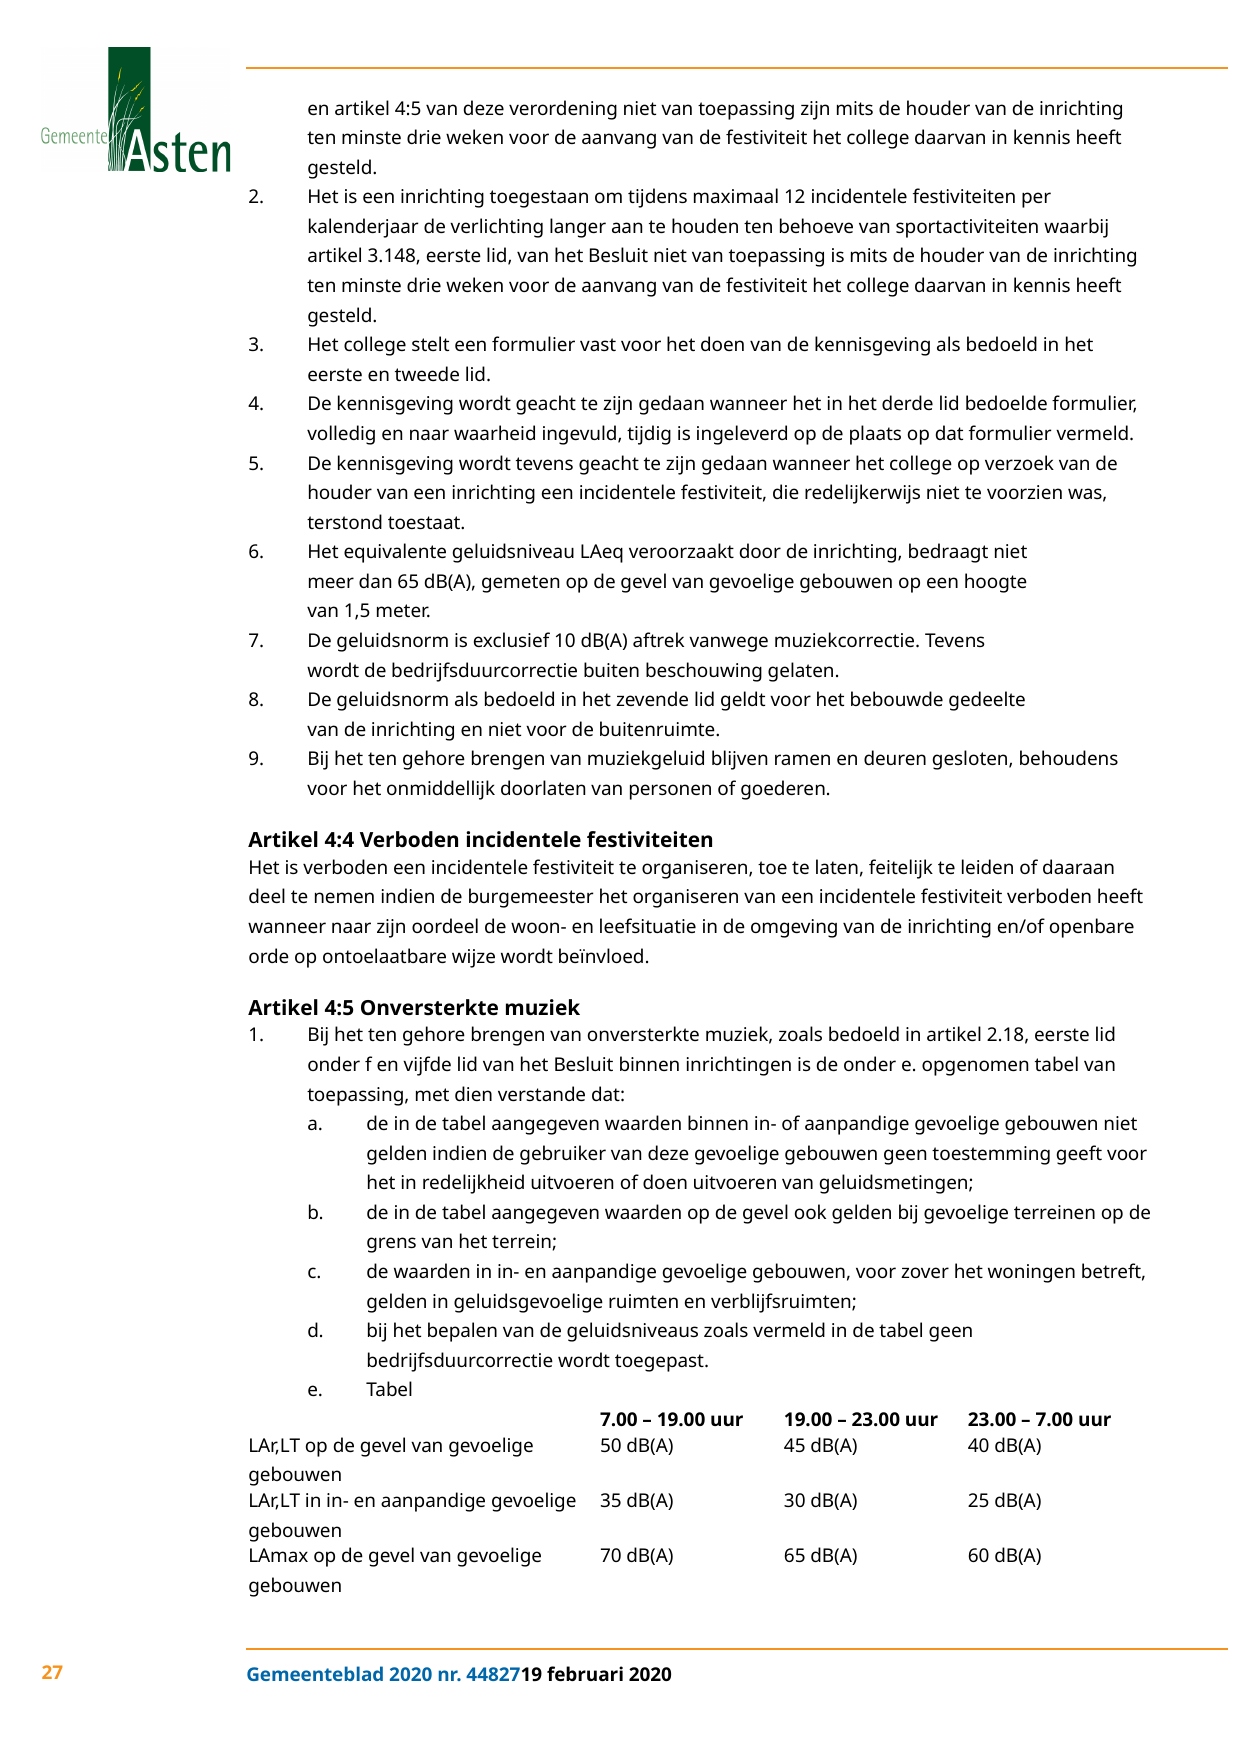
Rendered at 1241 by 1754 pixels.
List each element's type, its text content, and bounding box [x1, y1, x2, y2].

table_cell 30 dB(A) [784, 1488, 968, 1543]
table_cell LAr,LT in in- en aanpandige gevoelige gebouwen [248, 1488, 600, 1543]
list De geluidsnorm is exclusief 10 dB(A) aftrek vanwege muziekcorrectie. Tevens [248, 627, 1152, 653]
table_cell LAr,LT op de gevel van gevoelige gebouwen [248, 1432, 600, 1487]
text Artikel 4:5 Onversterkte muziek [248, 993, 1152, 1022]
list Het is een inrichting toegestaan om tijdens maximaal 12 incidentele festiviteiten per kalenderjaar de verlichting langer aan te houden ten behoeve van sportactiviteiten waarbij artikel 3.148, eerste lid, van het Besluit niet van toepassing is mits de houder van de inrichting ten minste drie weken voor de aanvang van de festiviteit het college daarvan in kennis heeft gesteld. [248, 183, 1152, 328]
table_header [248, 1406, 600, 1432]
list Het college stelt een formulier vast voor het doen van de kennisgeving als bedoeld in het eerste en tweede lid. [248, 331, 1152, 387]
list De geluidsnorm als bedoeld in het zevende lid geldt voor het bebouwde gedeelte [248, 686, 1152, 712]
table_cell 50 dB(A) [600, 1432, 784, 1487]
table_cell 45 dB(A) [784, 1432, 968, 1487]
text Artikel 4:4 Verboden incidentele festiviteiten [248, 826, 1152, 854]
table_cell 65 dB(A) [784, 1543, 968, 1598]
list Het equivalente geluidsniveau LAeq veroorzaakt door de inrichting, bedraagt niet [248, 538, 1152, 564]
list Bij het ten gehore brengen van muziekgeluid blijven ramen en deuren gesloten, behoudens voor het onmiddellijk doorlaten van personen of goederen. [248, 746, 1152, 801]
table_cell 25 dB(A) [968, 1488, 1152, 1543]
table_header 19.00 – 23.00 uur [784, 1406, 968, 1432]
text Het is verboden een incidentele festiviteit te organiseren, toe te laten, feitelijk te leiden of daaraan deel te nemen indien de burgemeester het organiseren van een incidentele festiviteit verboden heeft wanneer naar zijn oordeel de woon- en leefsituatie in de omgeving van de inrichting en/of openbare orde op ontoelaatbare wijze wordt beïnvloed. [248, 854, 1152, 968]
list Bij het ten gehore brengen van onversterkte muziek, zoals bedoeld in artikel 2.18, eerste lid onder f en vijfde lid van het Besluit binnen inrichtingen is de onder e. opgenomen tabel van toepassing, met dien verstande dat: [248, 1022, 1152, 1107]
table_header 23.00 – 7.00 uur [968, 1406, 1152, 1432]
table_header 7.00 – 19.00 uur [600, 1406, 784, 1432]
table_cell 70 dB(A) [600, 1543, 784, 1598]
table_cell 35 dB(A) [600, 1488, 784, 1543]
list van 1,5 meter. [248, 598, 1152, 623]
list De kennisgeving wordt geacht te zijn gedaan wanneer het in het derde lid bedoelde formulier, volledig en naar waarheid ingevuld, tijdig is ingeleverd op de plaats op dat formulier vermeld. [248, 391, 1152, 446]
list Tabel [307, 1377, 1152, 1402]
table_cell 60 dB(A) [968, 1543, 1152, 1598]
list De kennisgeving wordt tevens geacht te zijn gedaan wanneer het college op verzoek van de houder van een inrichting een incidentele festiviteit, die redelijkerwijs niet te voorzien was, terstond toestaat. [248, 450, 1152, 535]
list de in de tabel aangegeven waarden binnen in- of aanpandige gevoelige gebouwen niet gelden indien de gebruiker van deze gevoelige gebouwen geen toestemming geeft voor het in redelijkheid uitvoeren of doen uitvoeren van geluidsmetingen; [307, 1110, 1152, 1195]
list van de inrichting en niet voor de buitenruimte. [248, 716, 1152, 742]
list de in de tabel aangegeven waarden op de gevel ook gelden bij gevoelige terreinen op de grens van het terrein; [307, 1199, 1152, 1254]
list de waarden in in- en aanpandige gevoelige gebouwen, voor zover het woningen betreft, gelden in geluidsgevoelige ruimten en verblijfsruimten; [307, 1258, 1152, 1314]
list bij het bepalen van de geluidsniveaus zoals vermeld in de tabel geen bedrijfsduurcorrectie wordt toegepast. [307, 1317, 1152, 1373]
list meer dan 65 dB(A), gemeten op de gevel van gevoelige gebouwen op een hoogte [248, 568, 1152, 594]
table_cell LAmax op de gevel van gevoelige gebouwen [248, 1543, 600, 1598]
picture [41, 47, 231, 172]
list en artikel 4:5 van deze verordening niet van toepassing zijn mits de houder van de inrichting ten minste drie weken voor de aanvang van de festiviteit het college daarvan in kennis heeft gesteld. [248, 95, 1152, 180]
table_cell 40 dB(A) [968, 1432, 1152, 1487]
list wordt de bedrijfsduurcorrectie buiten beschouwing gelaten. [248, 657, 1152, 683]
